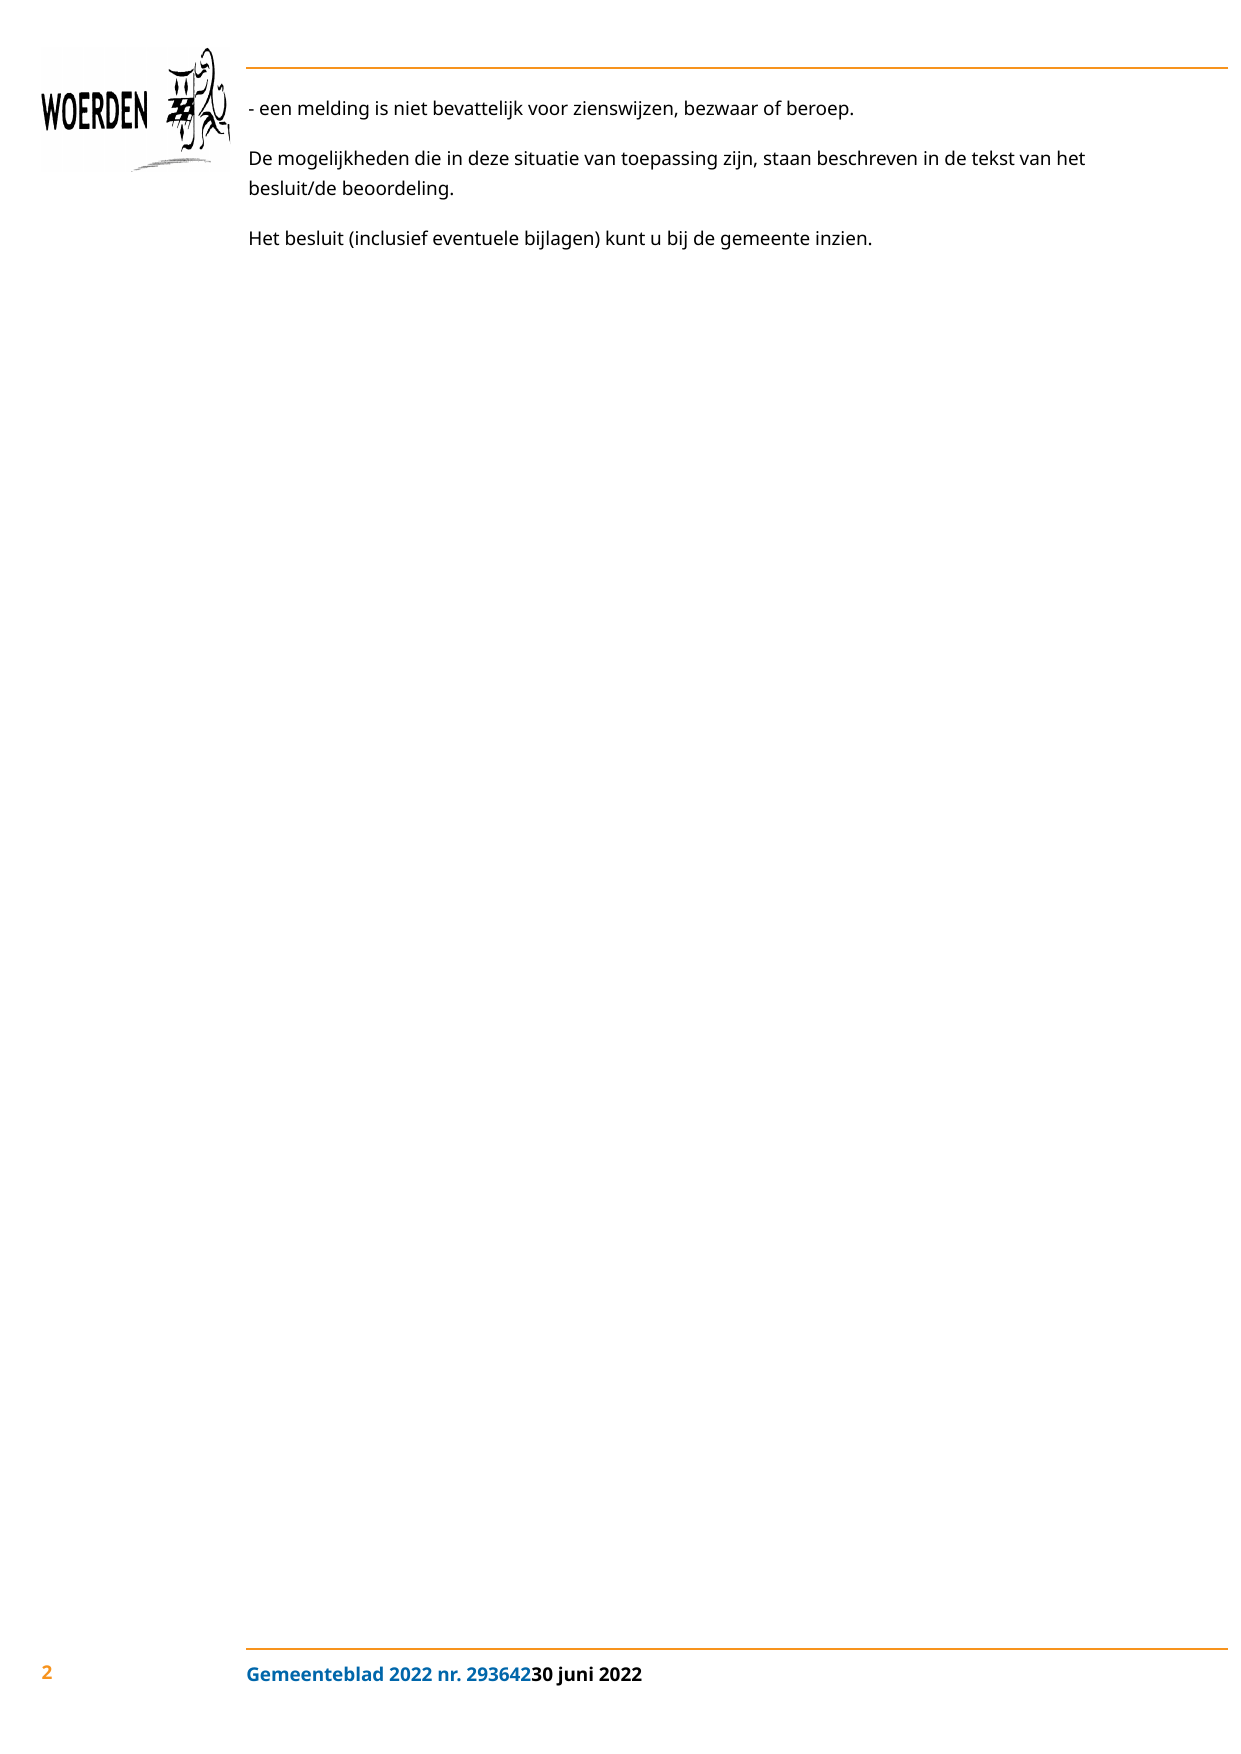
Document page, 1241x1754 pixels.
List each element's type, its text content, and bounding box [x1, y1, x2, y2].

text De mogelijkheden die in deze situatie van toepassing zijn, staan beschreven in de tekst van het besluit/de beoordeling. [248, 145, 1152, 201]
text - een melding is niet bevattelijk voor zienswijzen, bezwaar of beroep. [248, 95, 1152, 121]
picture [41, 47, 231, 172]
text Het besluit (inclusief eventuele bijlagen) kunt u bij de gemeente inzien. [248, 225, 1152, 251]
